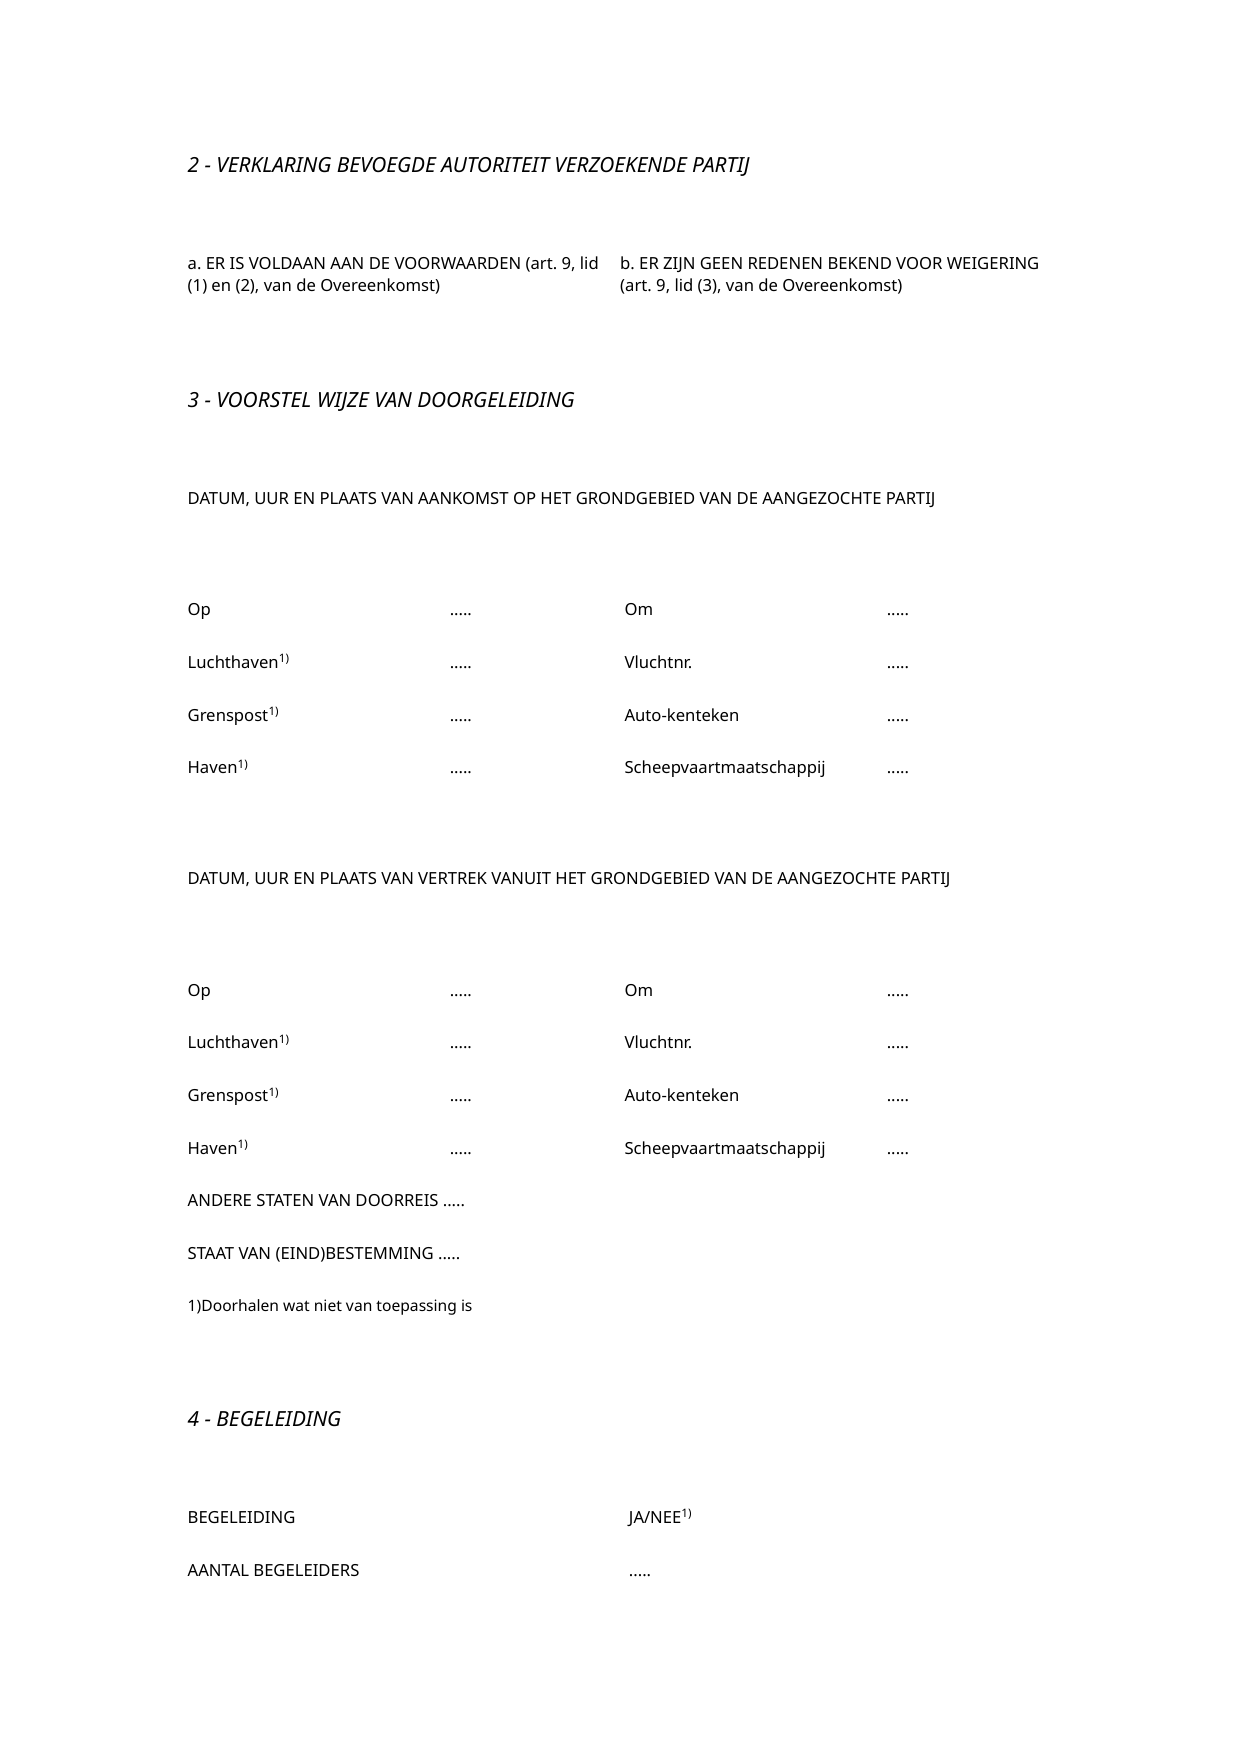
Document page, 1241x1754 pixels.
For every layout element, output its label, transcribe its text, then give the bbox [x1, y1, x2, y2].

table_cell ANDERE STATEN VAN DOORREIS ..... [188, 1189, 1053, 1242]
table_cell Op [188, 978, 449, 1031]
table_cell AANTAL BEGELEIDERS [188, 1558, 629, 1581]
table_cell Haven1) [188, 1136, 449, 1189]
table_cell ..... [450, 978, 624, 1031]
text 2 - VERKLARING BEVOEGDE AUTORITEIT VERZOEKENDE PARTIJ [187, 150, 1053, 178]
table_cell Scheepvaartmaatschappij [624, 1136, 887, 1189]
table_cell Grenspost1) [188, 1084, 449, 1136]
table_cell Om [624, 978, 887, 1031]
table_cell ..... [450, 703, 624, 756]
table_header b. ER ZIJN GEEN REDENEN BEKEND VOOR WEIGERING (art. 9, lid (3), van de Overeenkomst) [620, 251, 1053, 327]
text 3 - VOORSTEL WIJZE VAN DOORGELEIDING [187, 385, 1053, 414]
table_cell ..... [887, 756, 1053, 808]
table_cell [624, 920, 887, 978]
table_cell Vluchtnr. [624, 650, 887, 703]
table_cell ..... [887, 978, 1053, 1031]
table_cell Op [188, 598, 449, 650]
table_cell ..... [887, 650, 1053, 703]
table_cell Haven1) [188, 756, 449, 808]
table_cell ..... [887, 1136, 1053, 1189]
table_cell [624, 539, 887, 598]
table_cell ..... [887, 703, 1053, 756]
table_cell Om [624, 598, 887, 650]
table_cell DATUM, UUR EN PLAATS VAN VERTREK VANUIT HET GRONDGEBIED VAN DE AANGEZOCHTE PARTIJ [188, 867, 1053, 920]
table_cell Scheepvaartmaatschappij [624, 756, 887, 808]
table_cell Luchthaven1) [188, 1031, 449, 1083]
table_cell ..... [450, 756, 624, 808]
table_cell Auto-kenteken [624, 1084, 887, 1136]
table_cell Luchthaven1) [188, 650, 449, 703]
table_cell ..... [887, 1031, 1053, 1083]
table_cell ..... [450, 1084, 624, 1136]
table_cell 1)Doorhalen wat niet van toepassing is [188, 1294, 1053, 1346]
table_cell [188, 539, 449, 598]
table_cell [887, 920, 1053, 978]
table_cell ..... [629, 1558, 1053, 1581]
table_cell [450, 809, 624, 867]
table_cell ..... [887, 1084, 1053, 1136]
table_cell [450, 539, 624, 598]
table_cell [188, 920, 449, 978]
table_cell Grenspost1) [188, 703, 449, 756]
table_cell [887, 539, 1053, 598]
table_header JA/NEE1) [629, 1505, 1053, 1558]
table_cell [450, 920, 624, 978]
table_header BEGELEIDING [188, 1505, 629, 1558]
table_header DATUM, UUR EN PLAATS VAN AANKOMST OP HET GRONDGEBIED VAN DE AANGEZOCHTE PARTIJ [188, 487, 1053, 539]
table_cell ..... [887, 598, 1053, 650]
table_cell ..... [450, 650, 624, 703]
table_cell ..... [450, 1031, 624, 1083]
table_cell ..... [450, 1136, 624, 1189]
table_cell Auto-kenteken [624, 703, 887, 756]
table_cell STAAT VAN (EIND)BESTEMMING ..... [188, 1242, 1053, 1294]
table_cell [624, 809, 887, 867]
table_header a. ER IS VOLDAAN AAN DE VOORWAARDEN (art. 9, lid (1) en (2), van de Overeenkomst) [188, 251, 620, 327]
table_cell ..... [450, 598, 624, 650]
table_cell Vluchtnr. [624, 1031, 887, 1083]
table_cell [188, 809, 449, 867]
table_cell [887, 809, 1053, 867]
text 4 - BEGELEIDING [187, 1404, 1053, 1432]
